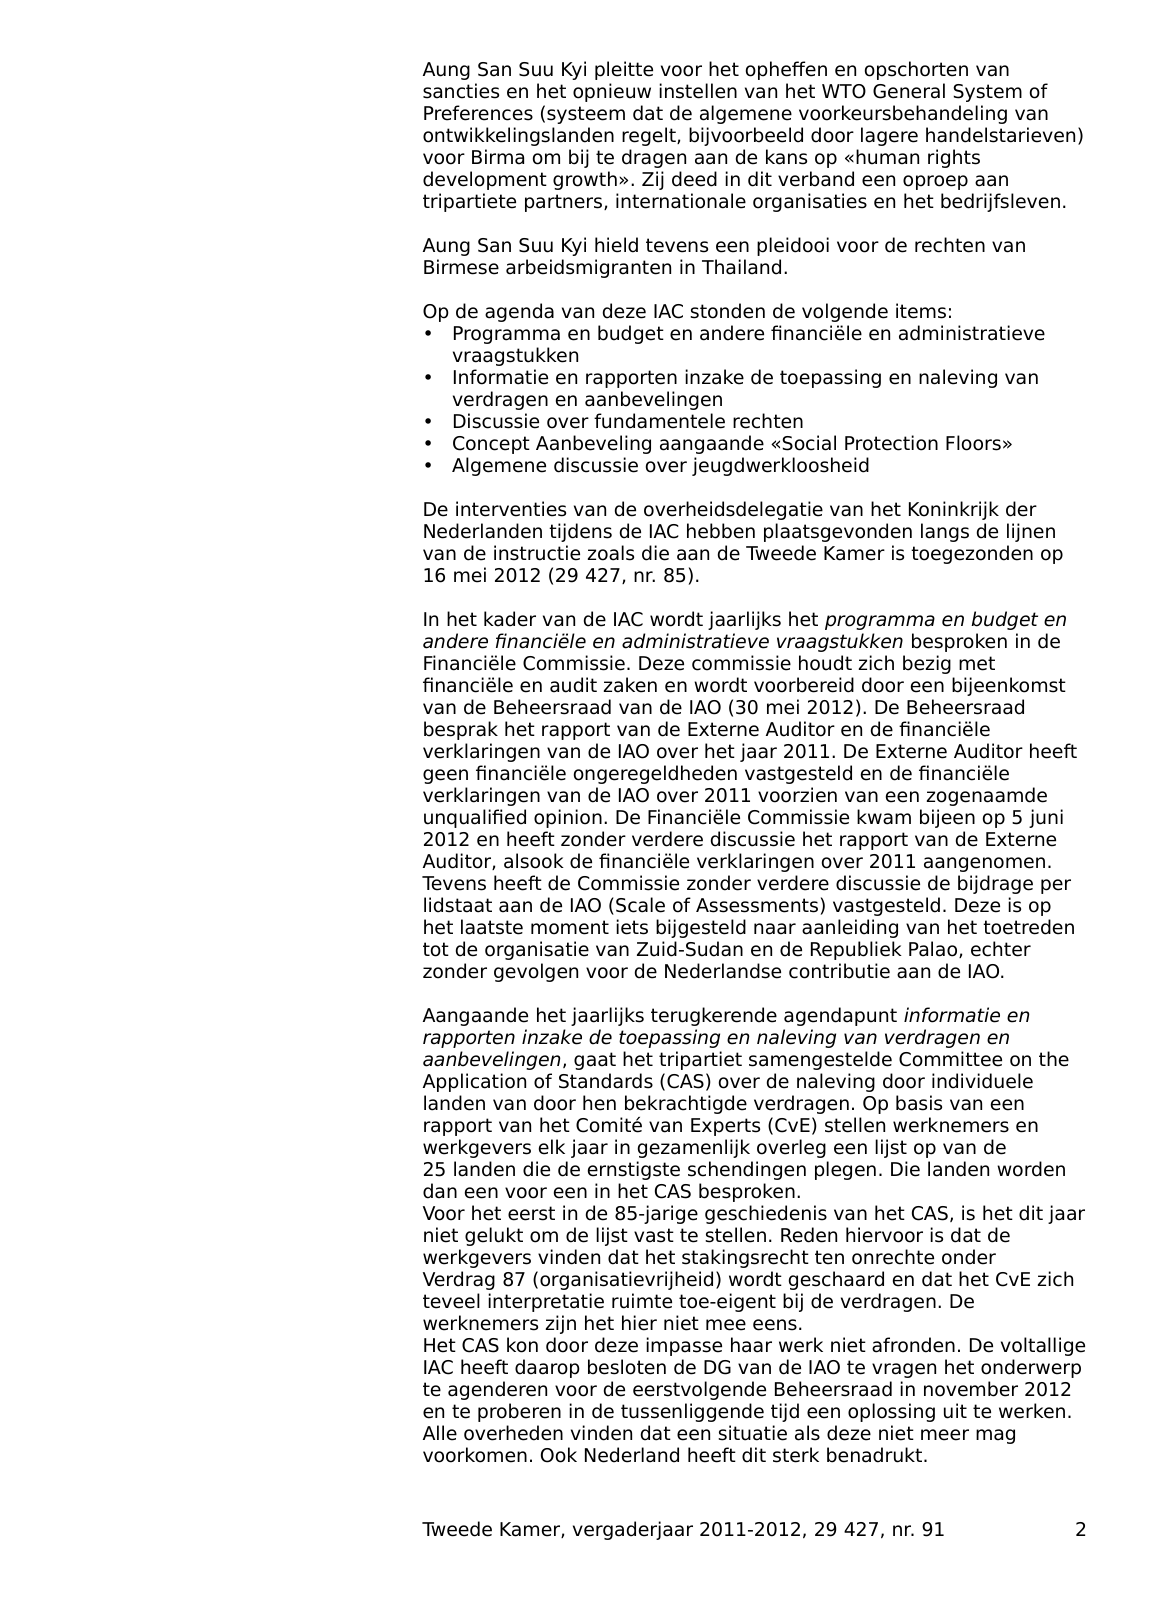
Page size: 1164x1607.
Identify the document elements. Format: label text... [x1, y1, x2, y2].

text • Programma en budget en andere financiële en administratieve vraagstukken [422, 323, 1087, 367]
text Op de agenda van deze IAC stonden de volgende items: [422, 301, 1087, 323]
text De interventies van de overheidsdelegatie van het Koninkrijk der Nederlanden tijdens de IAC hebben plaatsgevonden langs de lijnen van de instructie zoals die aan de Tweede Kamer is toegezonden op 16 mei 2012 (29 427, nr. 85). [422, 499, 1087, 587]
text • Informatie en rapporten inzake de toepassing en naleving van verdragen en aanbevelingen [422, 367, 1087, 411]
text Aung San Suu Kyi hield tevens een pleidooi voor de rechten van Birmese arbeidsmigranten in Thailand. [422, 235, 1087, 279]
text Aangaande het jaarlijks terugkerende agendapunt informatie en rapporten inzake de toepassing en naleving van verdragen en aanbevelingen, gaat het tripartiet samengestelde Committee on the Application of Standards (CAS) over de naleving door individuele landen van door hen bekrachtigde verdragen. Op basis van een rapport van het Comité van Experts (CvE) stellen werknemers en werkgevers elk jaar in gezamenlijk overleg een lijst op van de 25 landen die de ernstigste schendingen plegen. Die landen worden dan een voor een in het CAS besproken. [422, 1005, 1087, 1203]
text Voor het eerst in de 85-jarige geschiedenis van het CAS, is het dit jaar niet gelukt om de lijst vast te stellen. Reden hiervoor is dat de werkgevers vinden dat het stakingsrecht ten onrechte onder Verdrag 87 (organisatievrijheid) wordt geschaard en dat het CvE zich teveel interpretatie ruimte toe-eigent bij de verdragen. De werknemers zijn het hier niet mee eens. [422, 1203, 1087, 1335]
text • Concept Aanbeveling aangaande «Social Protection Floors» [422, 433, 1087, 455]
text In het kader van de IAC wordt jaarlijks het programma en budget en andere financiële en administratieve vraagstukken besproken in de Financiële Commissie. Deze commissie houdt zich bezig met financiële en audit zaken en wordt voorbereid door een bijeenkomst van de Beheersraad van de IAO (30 mei 2012). De Beheersraad besprak het rapport van de Externe Auditor en de financiële verklaringen van de IAO over het jaar 2011. De Externe Auditor heeft geen financiële ongeregeldheden vastgesteld en de financiële verklaringen van de IAO over 2011 voorzien van een zogenaamde unqualified opinion. De Financiële Commissie kwam bijeen op 5 juni 2012 en heeft zonder verdere discussie het rapport van de Externe Auditor, alsook de financiële verklaringen over 2011 aangenomen. Tevens heeft de Commissie zonder verdere discussie de bijdrage per lidstaat aan de IAO (Scale of Assessments) vastgesteld. Deze is op het laatste moment iets bijgesteld naar aanleiding van het toetreden tot de organisatie van Zuid-Sudan en de Republiek Palao, echter zonder gevolgen voor de Nederlandse contributie aan de IAO. [422, 609, 1087, 983]
text • Algemene discussie over jeugdwerkloosheid [422, 455, 1087, 477]
text Het CAS kon door deze impasse haar werk niet afronden. De voltallige IAC heeft daarop besloten de DG van de IAO te vragen het onderwerp te agenderen voor de eerstvolgende Beheersraad in november 2012 en te proberen in de tussenliggende tijd een oplossing uit te werken. Alle overheden vinden dat een situatie als deze niet meer mag voorkomen. Ook Nederland heeft dit sterk benadrukt. [422, 1335, 1087, 1467]
text Aung San Suu Kyi pleitte voor het opheffen en opschorten van sancties en het opnieuw instellen van het WTO General System of Preferences (systeem dat de algemene voorkeursbehandeling van ontwikkelingslanden regelt, bijvoorbeeld door lagere handelstarieven) voor Birma om bij te dragen aan de kans op «human rights development growth». Zij deed in dit verband een oproep aan tripartiete partners, internationale organisaties en het bedrijfsleven. [422, 59, 1087, 213]
text • Discussie over fundamentele rechten [422, 411, 1087, 433]
